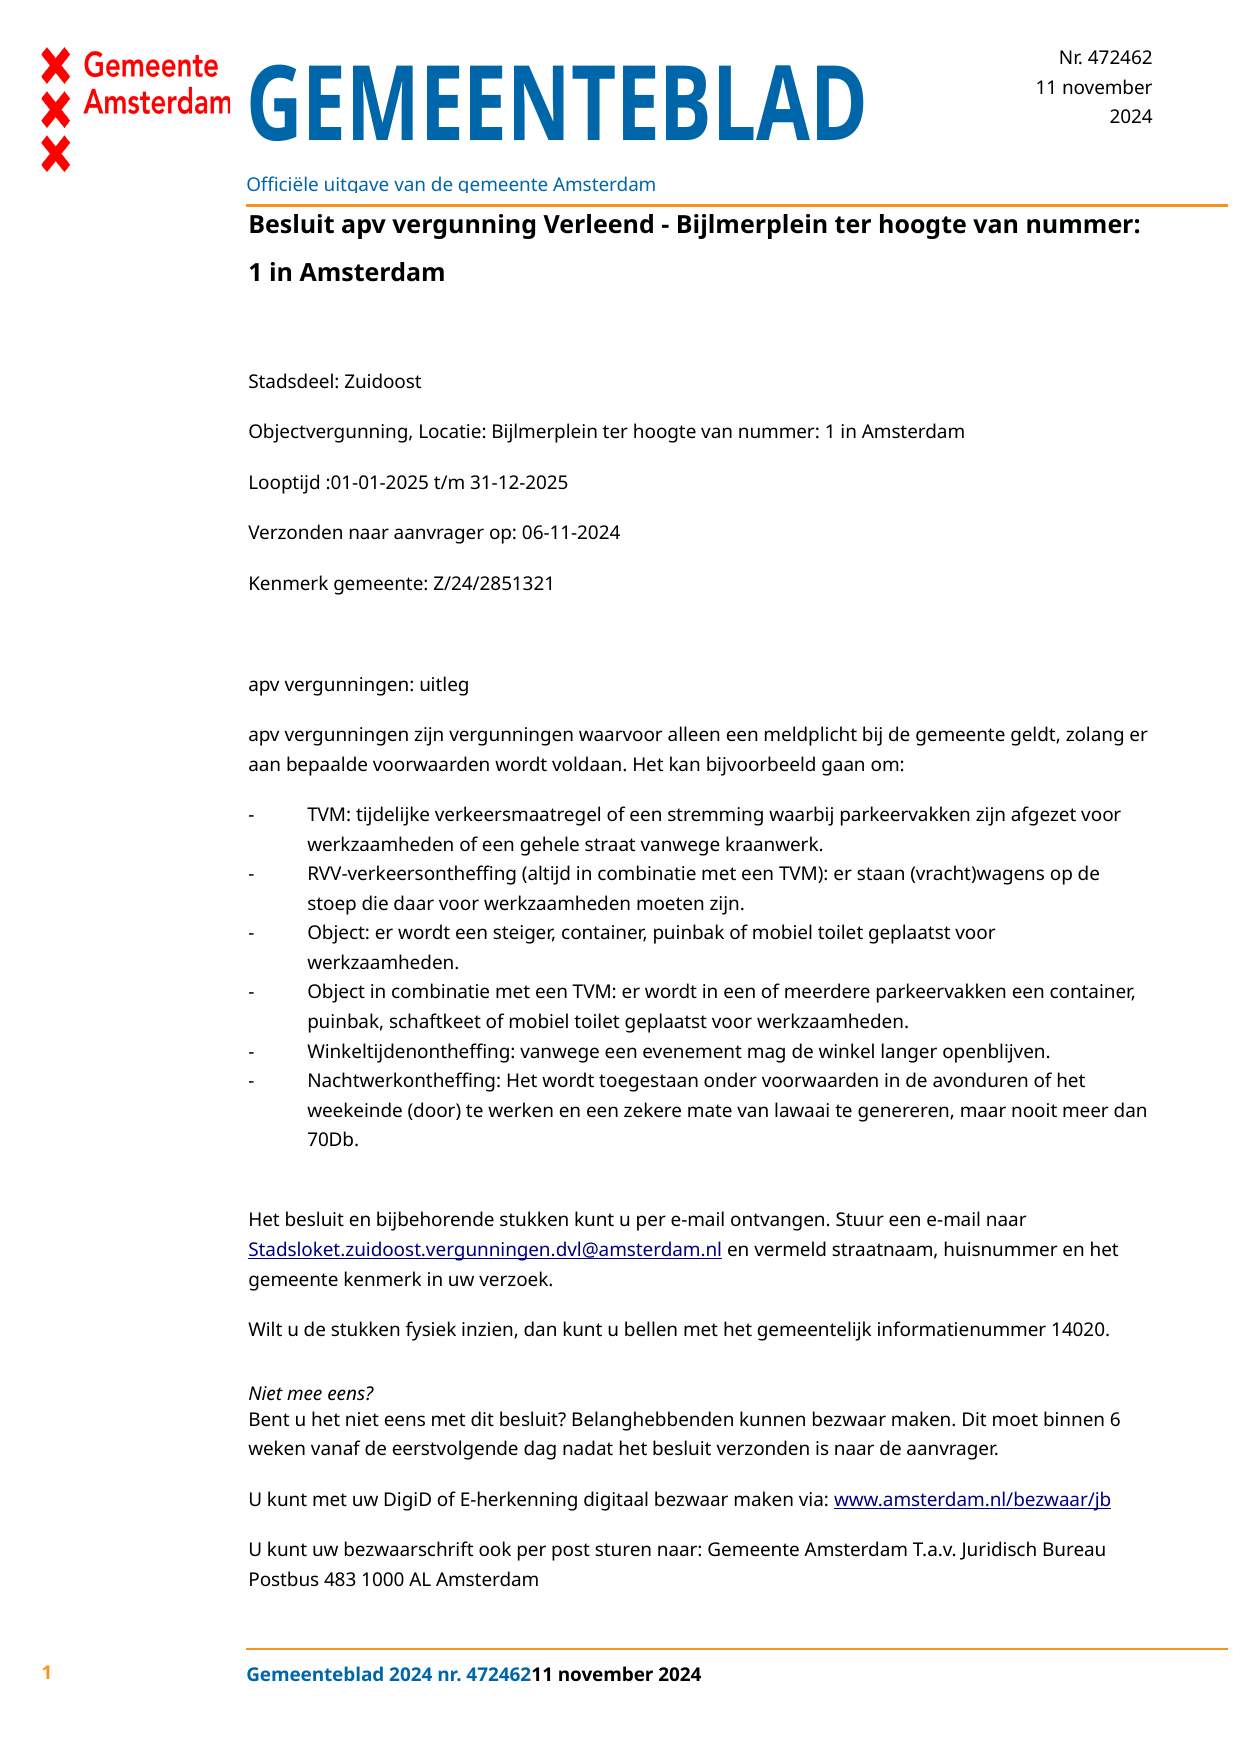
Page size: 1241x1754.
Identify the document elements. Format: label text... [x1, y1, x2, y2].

picture [41, 47, 231, 172]
list TVM: tijdelijke verkeersmaatregel of een stremming waarbij parkeervakken zijn afgezet voor werkzaamheden of een gehele straat vanwege kraanwerk. [248, 801, 1152, 857]
text Stadsdeel: Zuidoost [248, 368, 1152, 394]
text Besluit apv vergunning Verleend - Bijlmerplein ter hoogte van nummer: 1 in Amsterdam [248, 207, 1152, 288]
text Het besluit en bijbehorende stukken kunt u per e-mail ontvangen. Stuur een e-mail naar Stadsloket.zuidoost.vergunningen.dvl@amsterdam.nl en vermeld straatnaam, huisnummer en het gemeente kenmerk in uw verzoek. [248, 1207, 1152, 1292]
text Verzonden naar aanvrager op: 06-11-2024 [248, 519, 1152, 545]
text U kunt uw bezwaarschrift ook per post sturen naar: Gemeente Amsterdam T.a.v. Juridisch Bureau Postbus 483 1000 AL Amsterdam [248, 1536, 1152, 1592]
text Kenmerk gemeente: Z/24/2851321 [248, 570, 1152, 596]
list Object: er wordt een steiger, container, puinbak of mobiel toilet geplaatst voor werkzaamheden. [248, 919, 1152, 975]
text Looptijd :01-01-2025 t/m 31-12-2025 [248, 469, 1152, 495]
text apv vergunningen: uitleg [248, 671, 1152, 697]
text Bent u het niet eens met dit besluit? Belanghebbenden kunnen bezwaar maken. Dit moet binnen 6 weken vanaf de eerstvolgende dag nadat het besluit verzonden is naar de aanvrager. [248, 1406, 1152, 1461]
list RVV-verkeersontheffing (altijd in combinatie met een TVM): er staan (vracht)wagens op de stoep die daar voor werkzaamheden moeten zijn. [248, 860, 1152, 916]
text Objectvergunning, Locatie: Bijlmerplein ter hoogte van nummer: 1 in Amsterdam [248, 419, 1152, 444]
text U kunt met uw DigiD of E-herkenning digitaal bezwaar maken via: www.amsterdam.nl/bezwaar/jb [248, 1486, 1152, 1512]
list Object in combinatie met een TVM: er wordt in een of meerdere parkeervakken een container, puinbak, schaftkeet of mobiel toilet geplaatst voor werkzaamheden. [248, 979, 1152, 1034]
list Nachtwerkontheffing: Het wordt toegestaan onder voorwaarden in de avonduren of het weekeinde (door) te werken en een zekere mate van lawaai te genereren, maar nooit meer dan 70Db. [248, 1067, 1152, 1152]
list Winkeltijdenontheffing: vanwege een evenement mag de winkel langer openblijven. [248, 1038, 1152, 1064]
text Wilt u de stukken fysiek inzien, dan kunt u bellen met het gemeentelijk informatienummer 14020. [248, 1316, 1152, 1342]
text Niet mee eens? [248, 1380, 1152, 1406]
text apv vergunningen zijn vergunningen waarvoor alleen een meldplicht bij de gemeente geldt, zolang er aan bepaalde voorwaarden wordt voldaan. Het kan bijvoorbeeld gaan om: [248, 721, 1152, 777]
